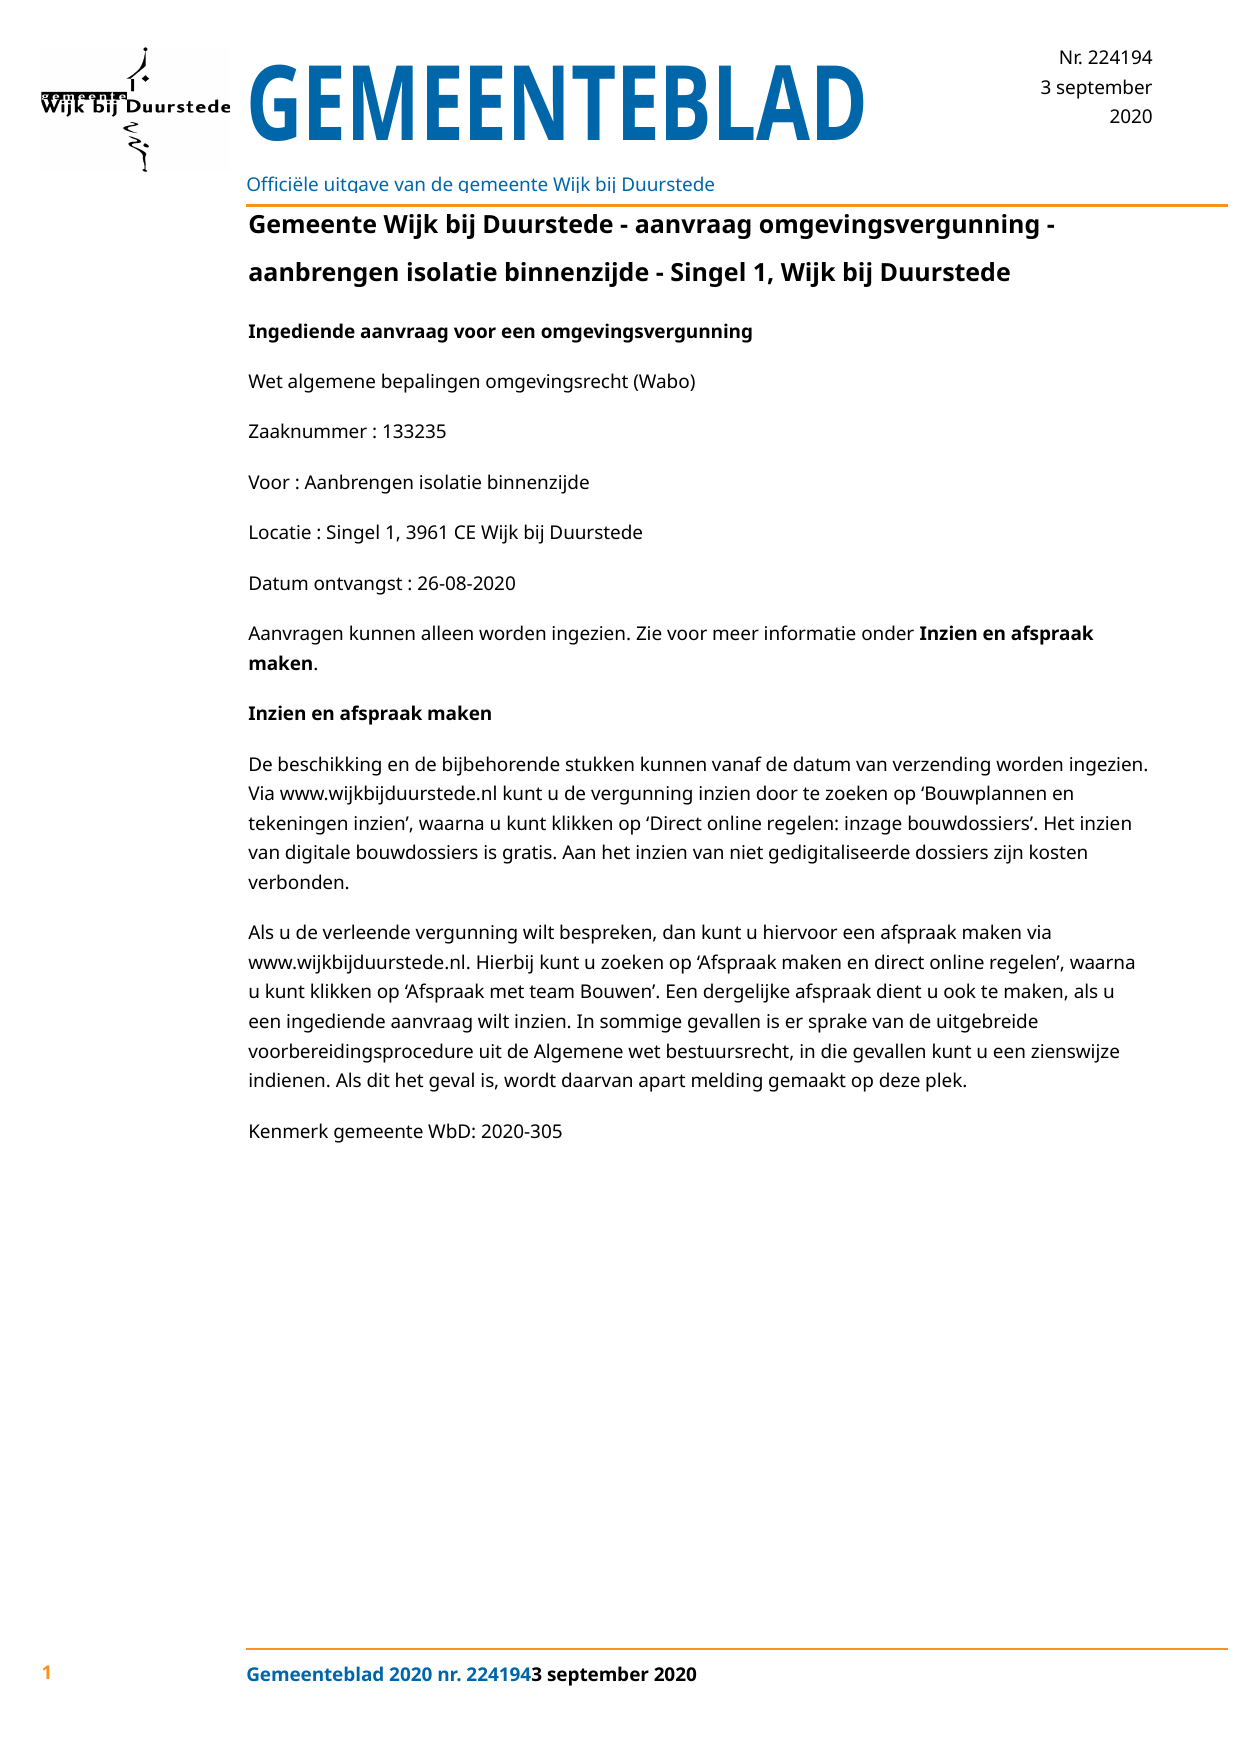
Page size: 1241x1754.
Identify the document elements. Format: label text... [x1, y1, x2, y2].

text Als u de verleende vergunning wilt bespreken, dan kunt u hiervoor een afspraak maken via www.wijkbijduurstede.nl. Hierbij kunt u zoeken op ‘Afspraak maken en direct online regelen’, waarna u kunt klikken op ‘Afspraak met team Bouwen’. Een dergelijke afspraak dient u ook te maken, als u een ingediende aanvraag wilt inzien. In sommige gevallen is er sprake van de uitgebreide voorbereidingsprocedure uit de Algemene wet bestuursrecht, in die gevallen kunt u een zienswijze indienen. Als dit het geval is, wordt daarvan apart melding gemaakt op deze plek. [248, 919, 1152, 1093]
text Gemeente Wijk bij Duurstede - aanvraag omgevingsvergunning - aanbrengen isolatie binnenzijde - Singel 1, Wijk bij Duurstede [248, 207, 1152, 288]
text Voor : Aanbrengen isolatie binnenzijde [248, 469, 1152, 495]
text Datum ontvangst : 26-08-2020 [248, 570, 1152, 596]
text Locatie : Singel 1, 3961 CE Wijk bij Duurstede [248, 519, 1152, 545]
text Kenmerk gemeente WbD: 2020-305 [248, 1118, 1152, 1144]
text Wet algemene bepalingen omgevingsrecht (Wabo) [248, 368, 1152, 394]
text Zaaknummer : 133235 [248, 419, 1152, 444]
picture [41, 47, 231, 172]
text De beschikking en de bijbehorende stukken kunnen vanaf de datum van verzending worden ingezien. Via www.wijkbijduurstede.nl kunt u de vergunning inzien door te zoeken op ‘Bouwplannen en tekeningen inzien’, waarna u kunt klikken op ‘Direct online regelen: inzage bouwdossiers’. Het inzien van digitale bouwdossiers is gratis. Aan het inzien van niet gedigitaliseerde dossiers zijn kosten verbonden. [248, 751, 1152, 895]
text Aanvragen kunnen alleen worden ingezien. Zie voor meer informatie onder Inzien en afspraak maken. [248, 620, 1152, 676]
text Inzien en afspraak maken [248, 700, 1152, 726]
text Ingediende aanvraag voor een omgevingsvergunning [248, 318, 1152, 344]
